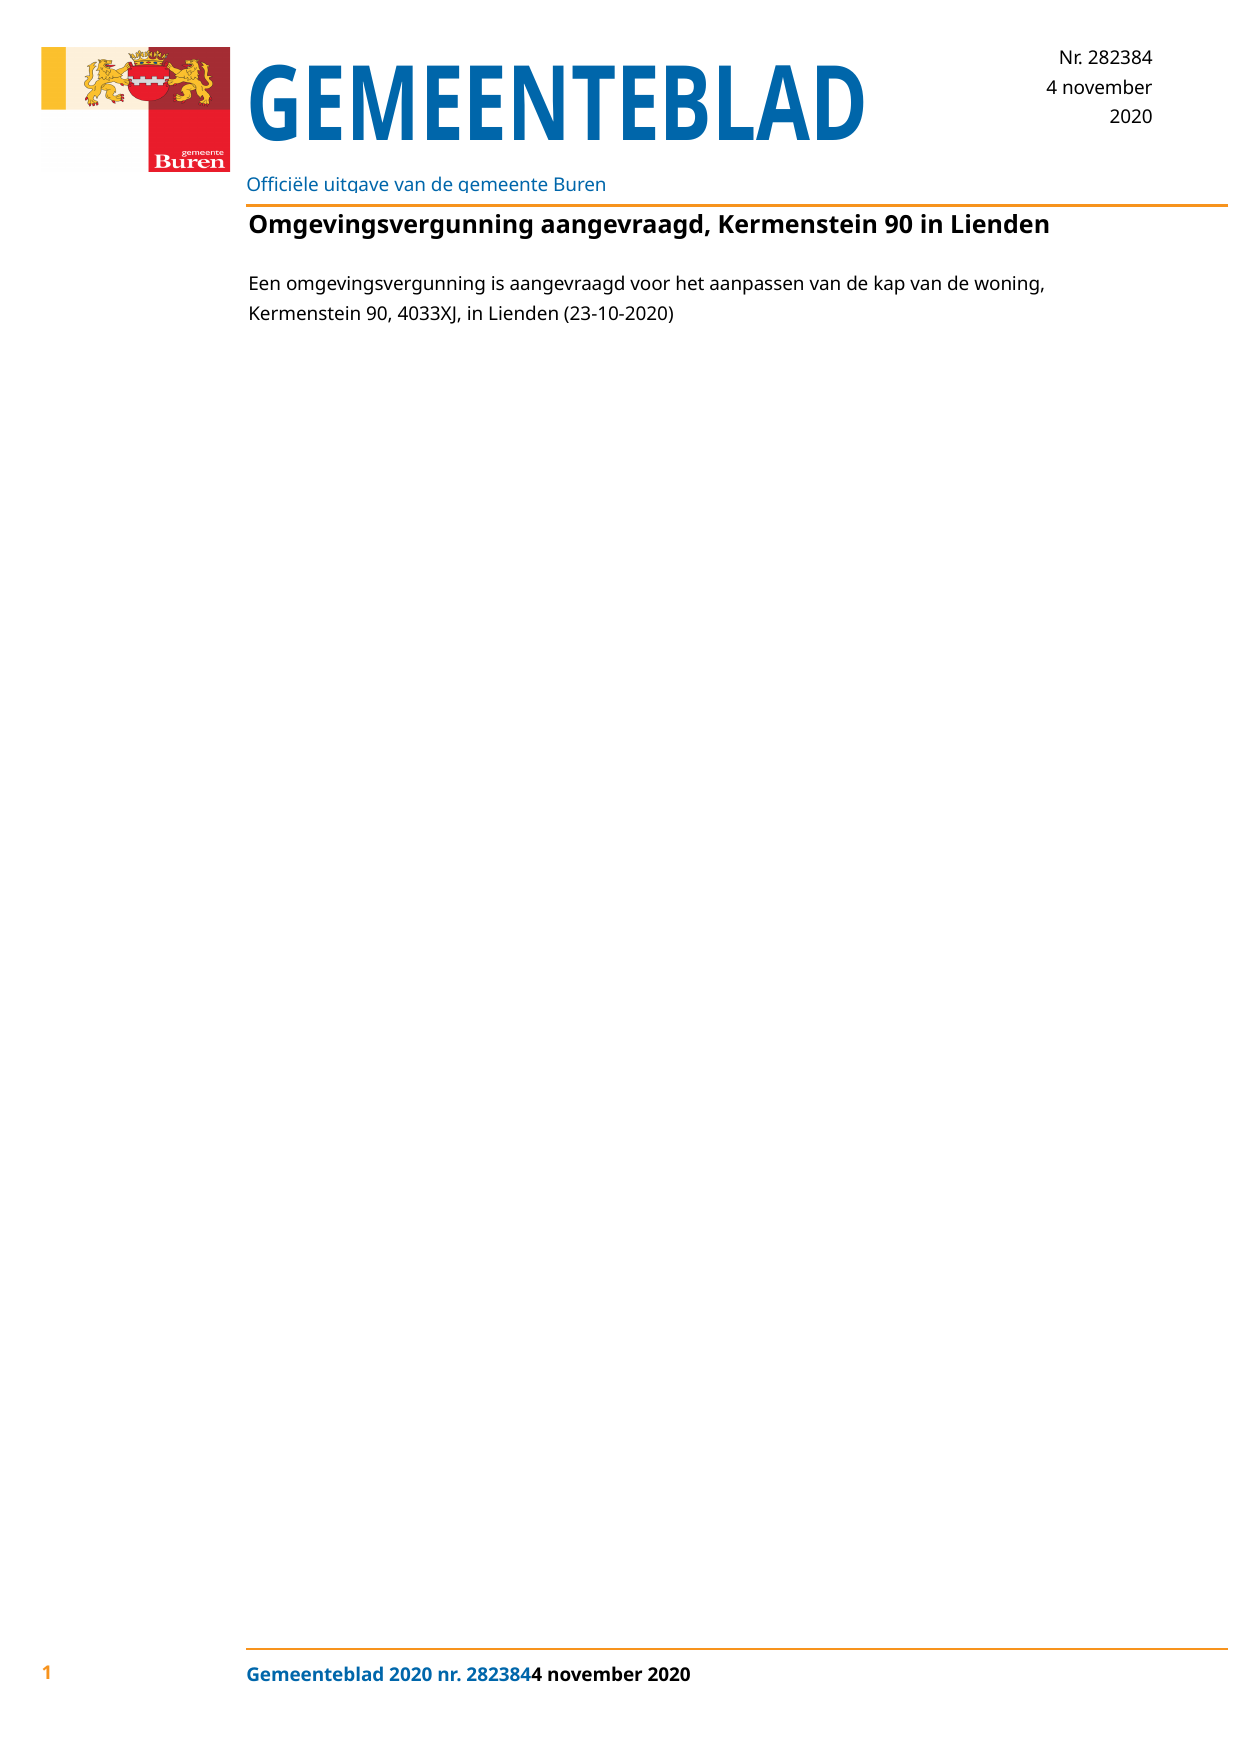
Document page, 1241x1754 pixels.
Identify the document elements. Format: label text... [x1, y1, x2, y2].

picture [41, 47, 231, 172]
text Een omgevingsvergunning is aangevraagd voor het aanpassen van de kap van de woning, Kermenstein 90, 4033XJ, in Lienden (23-10-2020) [248, 270, 1152, 326]
text Omgevingsvergunning aangevraagd, Kermenstein 90 in Lienden [248, 207, 1152, 241]
